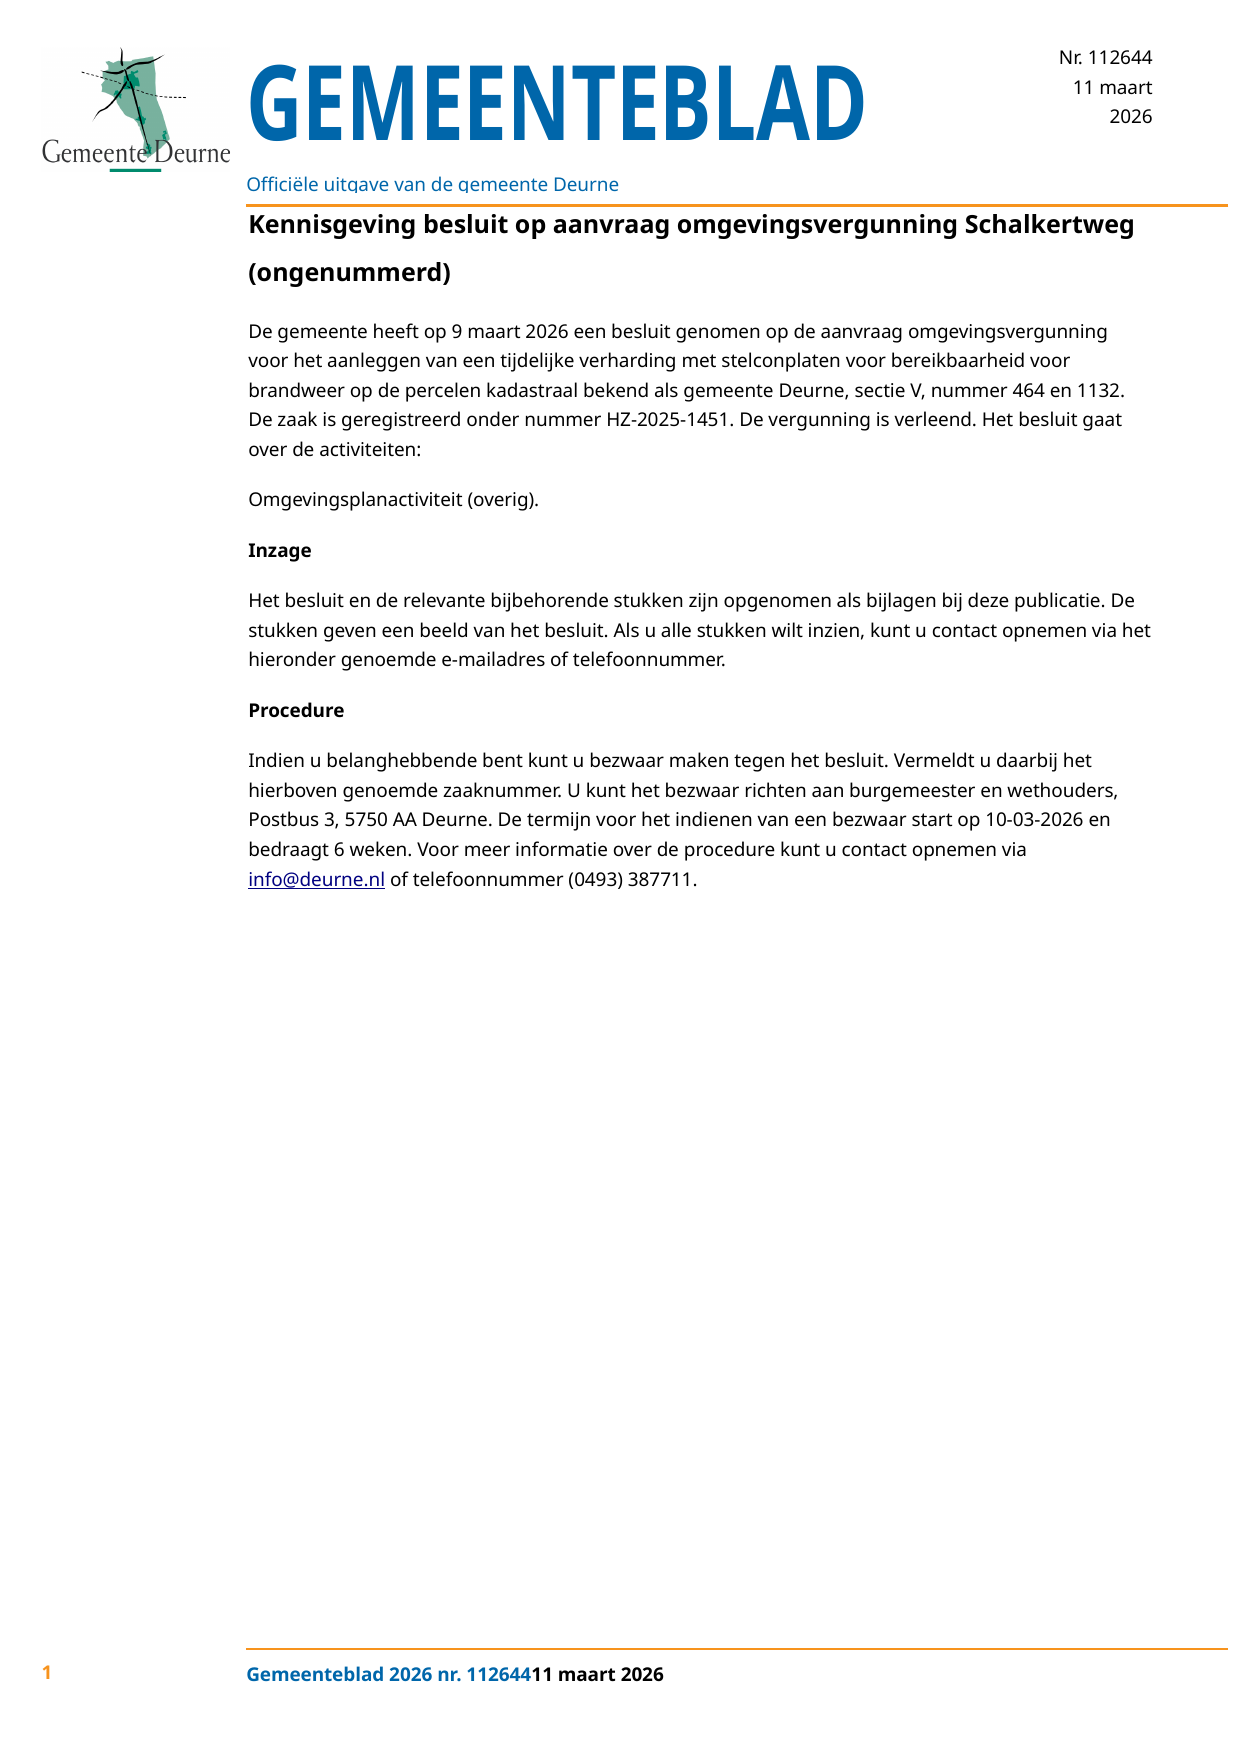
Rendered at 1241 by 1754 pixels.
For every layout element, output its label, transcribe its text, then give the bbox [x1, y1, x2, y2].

text Kennisgeving besluit op aanvraag omgevingsvergunning Schalkertweg (ongenummerd) [248, 207, 1152, 288]
text Inzage [248, 537, 1152, 563]
picture [41, 47, 231, 172]
text De gemeente heeft op 9 maart 2026 een besluit genomen op de aanvraag omgevingsvergunning voor het aanleggen van een tijdelijke verharding met stelconplaten voor bereikbaarheid voor brandweer op de percelen kadastraal bekend als gemeente Deurne, sectie V, nummer 464 en 1132. De zaak is geregistreerd onder nummer HZ-2025-1451. De vergunning is verleend. Het besluit gaat over de activiteiten: [248, 318, 1152, 462]
text Indien u belanghebbende bent kunt u bezwaar maken tegen het besluit. Vermeldt u daarbij het hierboven genoemde zaaknummer. U kunt het bezwaar richten aan burgemeester en wethouders, Postbus 3, 5750 AA Deurne. De termijn voor het indienen van een bezwaar start op 10-03-2026 en bedraagt 6 weken. Voor meer informatie over de procedure kunt u contact opnemen via info@deurne.nl of telefoonnummer (0493) 387711. [248, 747, 1152, 892]
text Het besluit en de relevante bijbehorende stukken zijn opgenomen als bijlagen bij deze publicatie. De stukken geven een beeld van het besluit. Als u alle stukken wilt inzien, kunt u contact opnemen via het hieronder genoemde e-mailadres of telefoonnummer. [248, 587, 1152, 672]
text Omgevingsplanactiviteit (overig). [248, 487, 1152, 512]
text Procedure [248, 697, 1152, 723]
